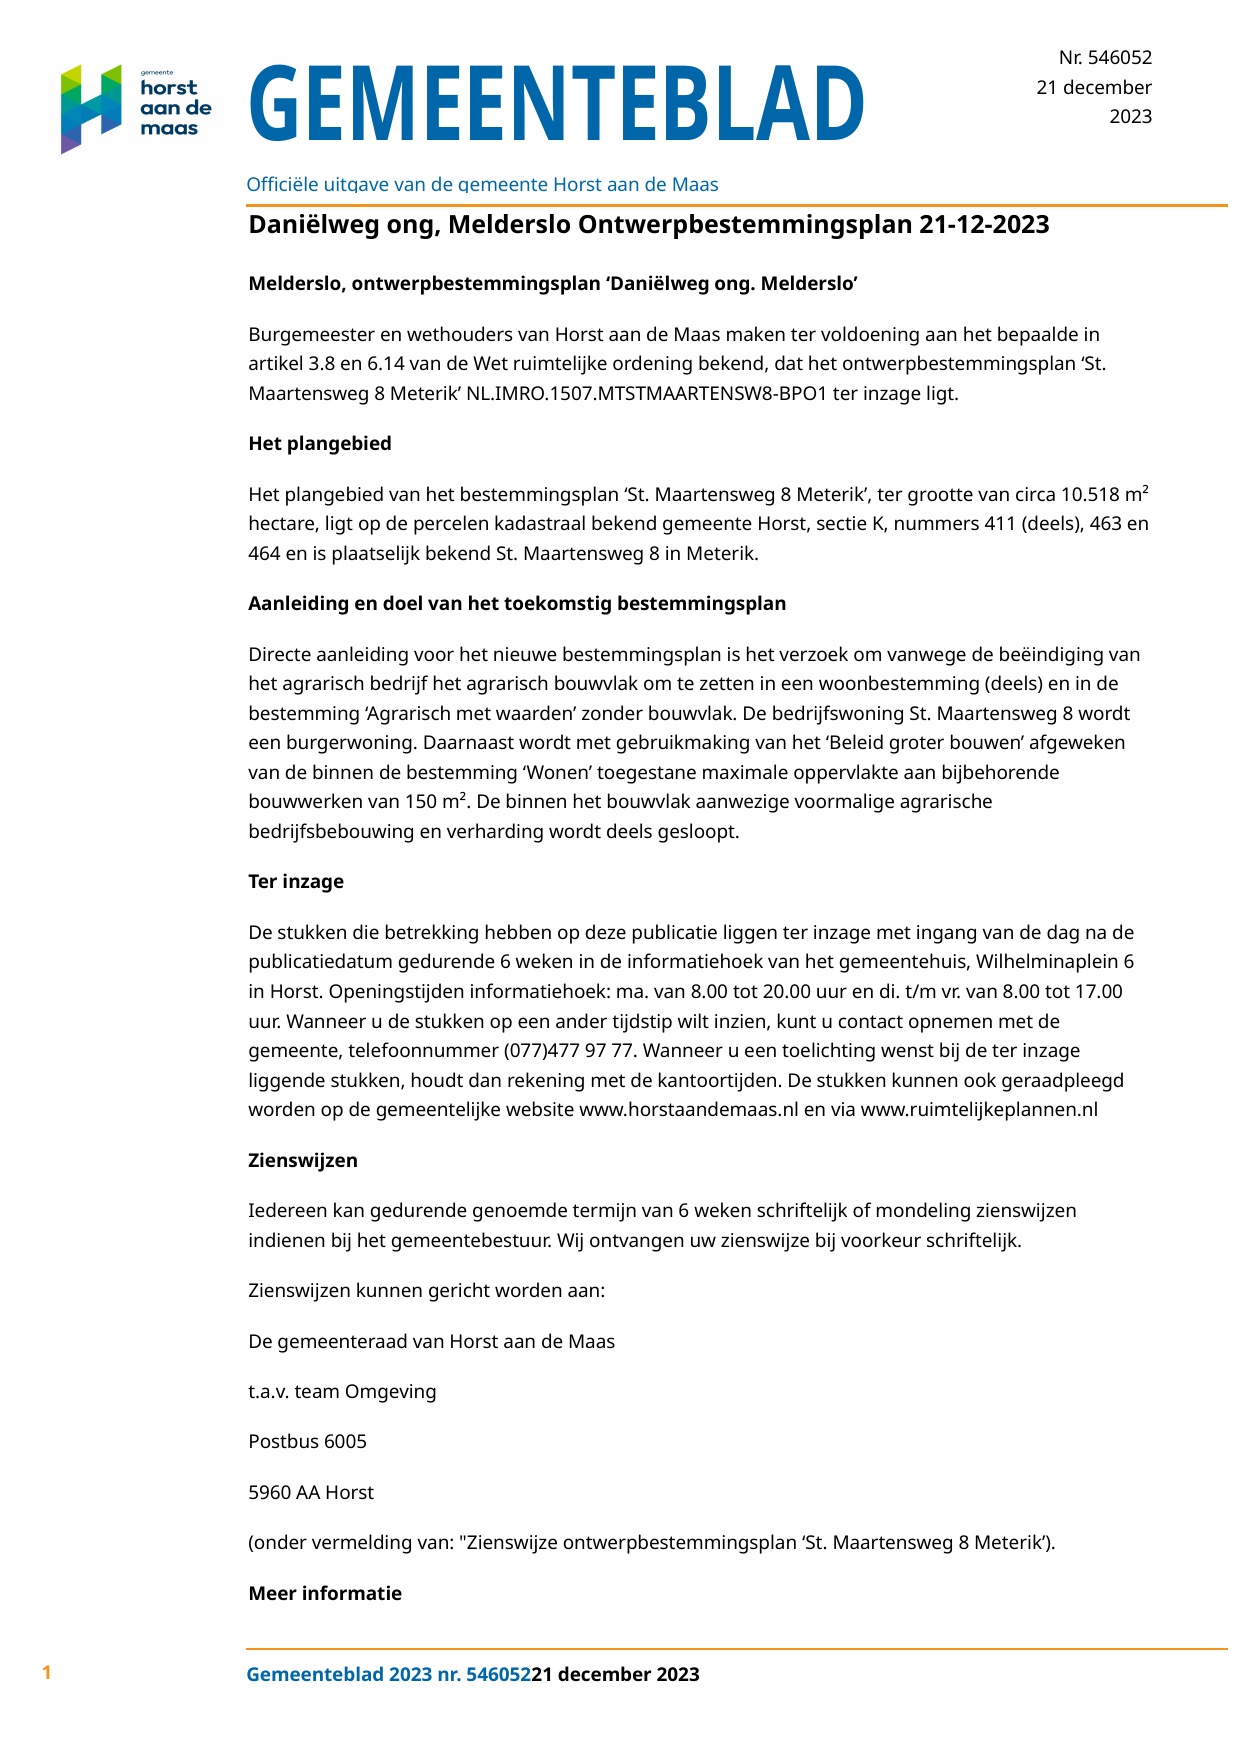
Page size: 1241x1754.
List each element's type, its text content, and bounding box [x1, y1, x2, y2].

text Zienswijzen [248, 1147, 1152, 1173]
text Postbus 6005 [248, 1429, 1152, 1454]
text Iedereen kan gedurende genoemde termijn van 6 weken schriftelijk of mondeling zienswijzen indienen bij het gemeentebestuur. Wij ontvangen uw zienswijze bij voorkeur schriftelijk. [248, 1197, 1152, 1253]
text Ter inzage [248, 869, 1152, 894]
text Burgemeester en wethouders van Horst aan de Maas maken ter voldoening aan het bepaalde in artikel 3.8 en 6.14 van de Wet ruimtelijke ordening bekend, dat het ontwerpbestemmingsplan ‘St. Maartensweg 8 Meterik’ NL.IMRO.1507.MTSTMAARTENSW8-BPO1 ter inzage ligt. [248, 321, 1152, 406]
picture [41, 47, 231, 172]
text Directe aanleiding voor het nieuwe bestemmingsplan is het verzoek om vanwege de beëindiging van het agrarisch bedrijf het agrarisch bouwvlak om te zetten in een woonbestemming (deels) en in de bestemming ‘Agrarisch met waarden’ zonder bouwvlak. De bedrijfswoning St. Maartensweg 8 wordt een burgerwoning. Daarnaast wordt met gebruikmaking van het ‘Beleid groter bouwen’ afgeweken van de binnen de bestemming ‘Wonen’ toegestane maximale oppervlakte aan bijbehorende bouwwerken van 150 m². De binnen het bouwvlak aanwezige voormalige agrarische bedrijfsbebouwing en verharding wordt deels gesloopt. [248, 641, 1152, 844]
text Het plangebied [248, 430, 1152, 456]
text Zienswijzen kunnen gericht worden aan: [248, 1277, 1152, 1303]
text De gemeenteraad van Horst aan de Maas [248, 1328, 1152, 1353]
text Meer informatie [248, 1580, 1152, 1606]
text (onder vermelding van: "Zienswijze ontwerpbestemmingsplan ‘St. Maartensweg 8 Meterik’). [248, 1529, 1152, 1555]
text Melderslo, ontwerpbestemmingsplan ‘Daniëlweg ong. Melderslo’ [248, 270, 1152, 296]
text Het plangebied van het bestemmingsplan ‘St. Maartensweg 8 Meterik’, ter grootte van circa 10.518 m² hectare, ligt op de percelen kadastraal bekend gemeente Horst, sectie K, nummers 411 (deels), 463 en 464 en is plaatselijk bekend St. Maartensweg 8 in Meterik. [248, 481, 1152, 566]
text 5960 AA Horst [248, 1479, 1152, 1505]
text De stukken die betrekking hebben op deze publicatie liggen ter inzage met ingang van de dag na de publicatiedatum gedurende 6 weken in de informatiehoek van het gemeentehuis, Wilhelminaplein 6 in Horst. Openingstijden informatiehoek: ma. van 8.00 tot 20.00 uur en di. t/m vr. van 8.00 tot 17.00 uur. Wanneer u de stukken op een ander tijdstip wilt inzien, kunt u contact opnemen met de gemeente, telefoonnummer (077)477 97 77. Wanneer u een toelichting wenst bij de ter inzage liggende stukken, houdt dan rekening met de kantoortijden. De stukken kunnen ook geraadpleegd worden op de gemeentelijke website www.horstaandemaas.nl en via www.ruimtelijkeplannen.nl [248, 919, 1152, 1122]
text Aanleiding en doel van het toekomstig bestemmingsplan [248, 590, 1152, 616]
text t.a.v. team Omgeving [248, 1378, 1152, 1404]
text Daniëlweg ong, Melderslo Ontwerpbestemmingsplan 21-12-2023 [248, 207, 1152, 241]
